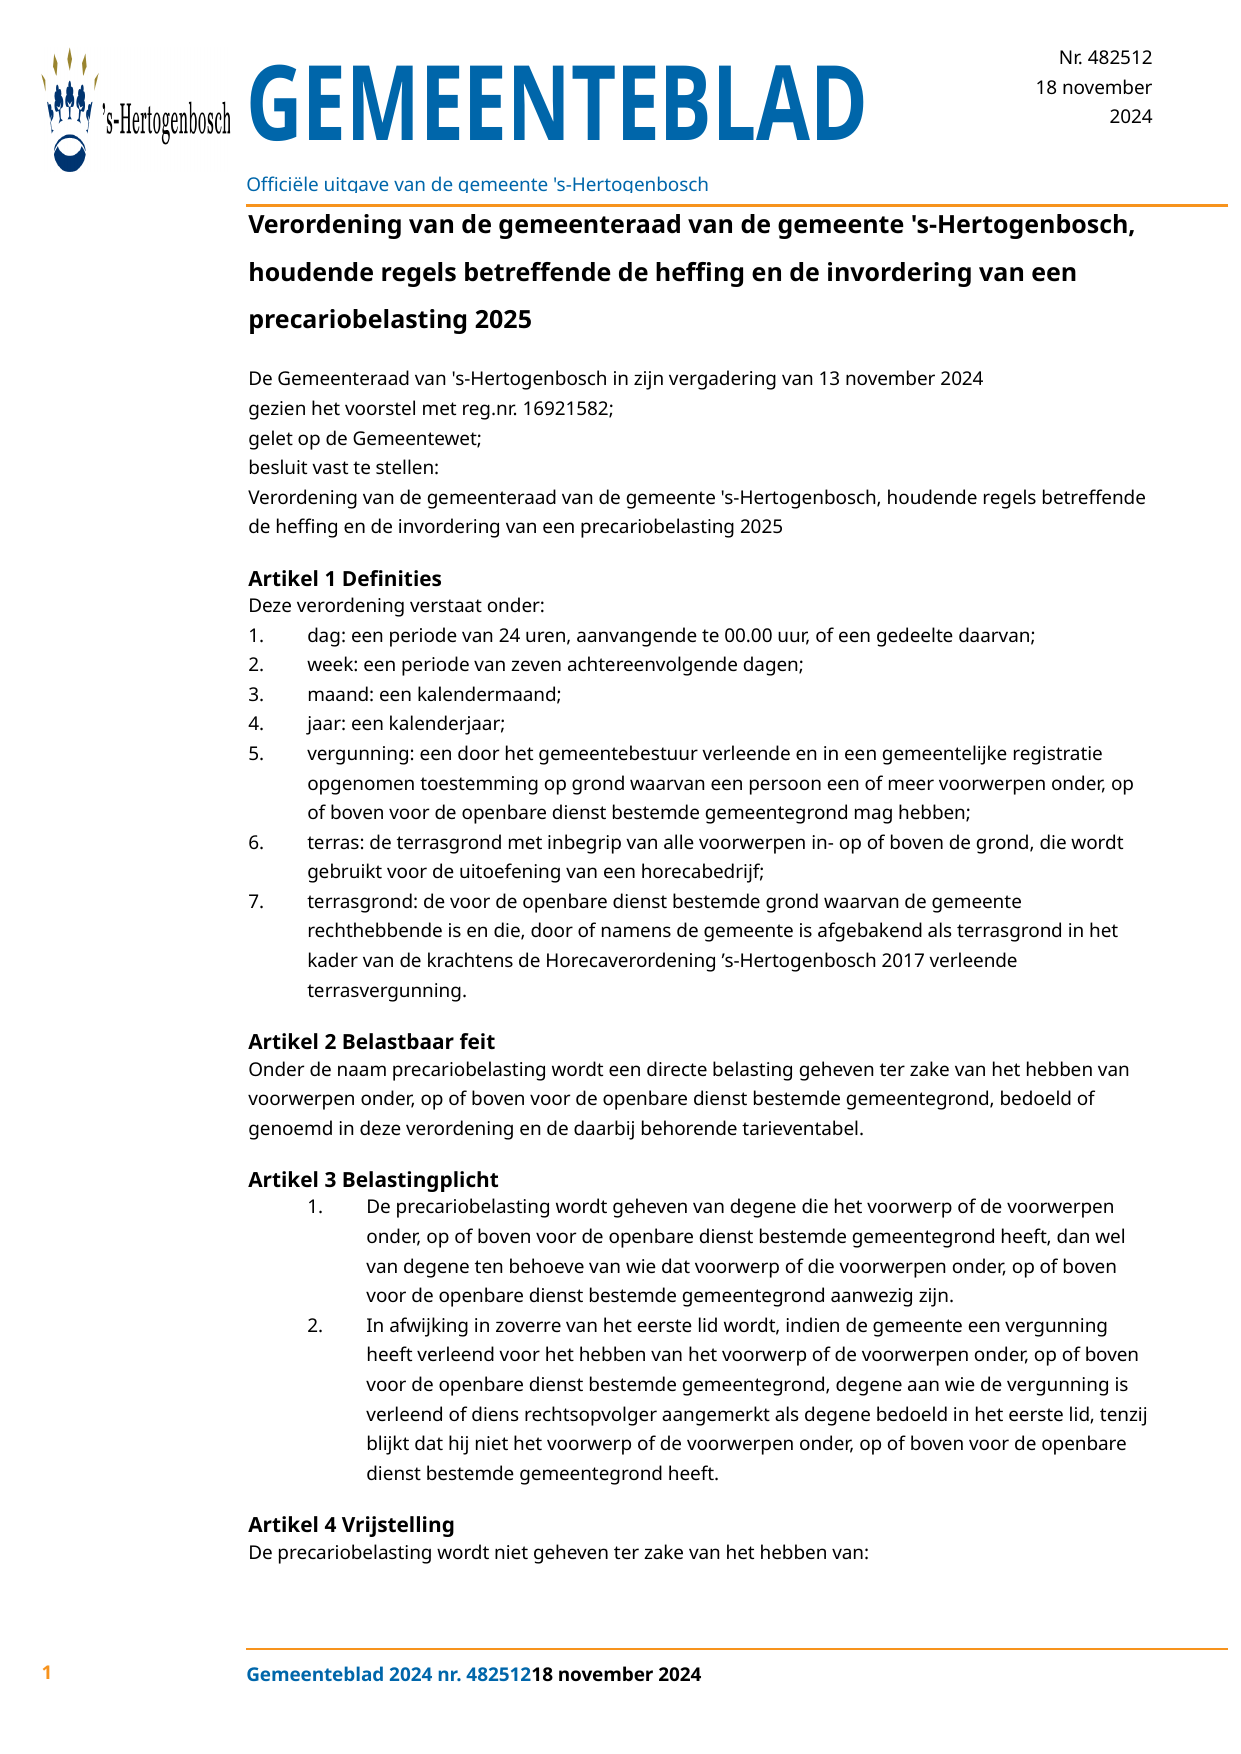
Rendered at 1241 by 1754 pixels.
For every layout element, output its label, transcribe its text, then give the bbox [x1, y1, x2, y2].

text Artikel 4 Vrijstelling [248, 1510, 1152, 1539]
list vergunning: een door het gemeentebestuur verleende en in een gemeentelijke registratie opgenomen toestemming op grond waarvan een persoon een of meer voorwerpen onder, op of boven voor de openbare dienst bestemde gemeentegrond mag hebben; [248, 740, 1152, 825]
list week: een periode van zeven achtereenvolgende dagen; [248, 651, 1152, 677]
text De precariobelasting wordt niet geheven ter zake van het hebben van: [248, 1539, 1152, 1564]
list In afwijking in zoverre van het eerste lid wordt, indien de gemeente een vergunning heeft verleend voor het hebben van het voorwerp of de voorwerpen onder, op of boven voor de openbare dienst bestemde gemeentegrond, degene aan wie de vergunning is verleend of diens rechtsopvolger aangemerkt als degene bedoeld in het eerste lid, tenzij blijkt dat hij niet het voorwerp of de voorwerpen onder, op of boven voor de openbare dienst bestemde gemeentegrond heeft. [307, 1312, 1152, 1486]
text De Gemeenteraad van 's-Hertogenbosch in zijn vergadering van 13 november 2024 [248, 366, 1152, 391]
text Artikel 2 Belastbaar feit [248, 1027, 1152, 1056]
text gelet op de Gemeentewet; [248, 425, 1152, 450]
list dag: een periode van 24 uren, aanvangende te 00.00 uur, of een gedeelte daarvan; [248, 622, 1152, 648]
picture [41, 47, 231, 172]
list terrasgrond: de voor de openbare dienst bestemde grond waarvan de gemeente rechthebbende is en die, door of namens de gemeente is afgebakend als terrasgrond in het kader van de krachtens de Horecaverordening ’s-Hertogenbosch 2017 verleende terrasvergunning. [248, 888, 1152, 1003]
text gezien het voorstel met reg.nr. 16921582; [248, 395, 1152, 421]
list maand: een kalendermaand; [248, 681, 1152, 707]
text Artikel 3 Belastingplicht [248, 1165, 1152, 1194]
text besluit vast te stellen: [248, 454, 1152, 480]
text Artikel 1 Definities [248, 564, 1152, 592]
text Onder de naam precariobelasting wordt een directe belasting geheven ter zake van het hebben van voorwerpen onder, op of boven voor de openbare dienst bestemde gemeentegrond, bedoeld of genoemd in deze verordening en de daarbij behorende tarieventabel. [248, 1056, 1152, 1141]
text Deze verordening verstaat onder: [248, 592, 1152, 618]
text Verordening van de gemeenteraad van de gemeente 's-Hertogenbosch, houdende regels betreffende de heffing en de invordering van een precariobelasting 2025 [248, 484, 1152, 539]
list terras: de terrasgrond met inbegrip van alle voorwerpen in- op of boven de grond, die wordt gebruikt voor de uitoefening van een horecabedrijf; [248, 829, 1152, 884]
list jaar: een kalenderjaar; [248, 711, 1152, 736]
text Verordening van de gemeenteraad van de gemeente 's-Hertogenbosch, houdende regels betreffende de heffing en de invordering van een precariobelasting 2025 [248, 207, 1152, 336]
list De precariobelasting wordt geheven van degene die het voorwerp of de voorwerpen onder, op of boven voor de openbare dienst bestemde gemeentegrond heeft, dan wel van degene ten behoeve van wie dat voorwerp of die voorwerpen onder, op of boven voor de openbare dienst bestemde gemeentegrond aanwezig zijn. [307, 1194, 1152, 1308]
